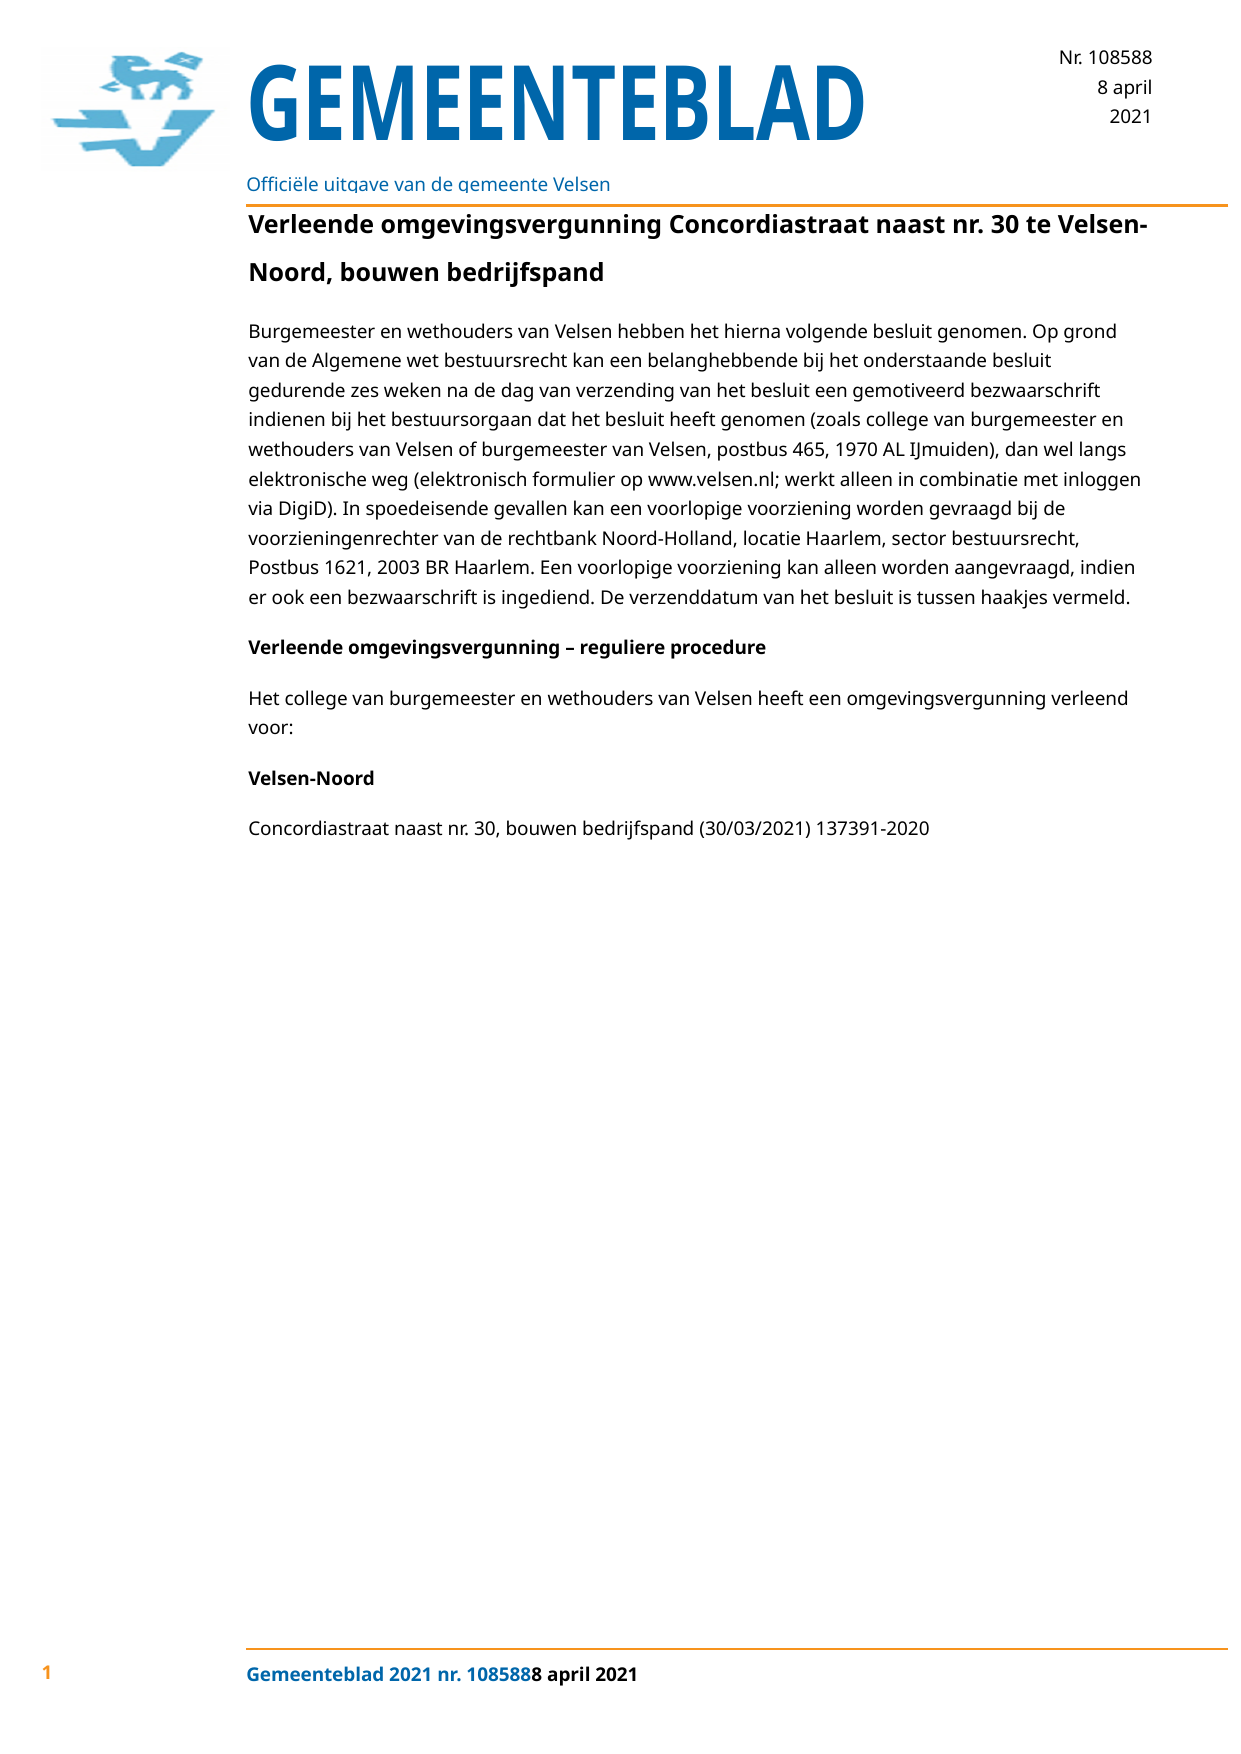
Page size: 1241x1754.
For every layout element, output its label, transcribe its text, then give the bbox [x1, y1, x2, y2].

text Verleende omgevingsvergunning – reguliere procedure [248, 634, 1152, 660]
text Verleende omgevingsvergunning Concordiastraat naast nr. 30 te Velsen-Noord, bouwen bedrijfspand [248, 207, 1152, 288]
text Burgemeester en wethouders van Velsen hebben het hierna volgende besluit genomen. Op grond van de Algemene wet bestuursrecht kan een belanghebbende bij het onderstaande besluit gedurende zes weken na de dag van verzending van het besluit een gemotiveerd bezwaarschrift indienen bij het bestuursorgaan dat het besluit heeft genomen (zoals college van burgemeester en wethouders van Velsen of burgemeester van Velsen, postbus 465, 1970 AL IJmuiden), dan wel langs elektronische weg (elektronisch formulier op www.velsen.nl; werkt alleen in combinatie met inloggen via DigiD). In spoedeisende gevallen kan een voorlopige voorziening worden gevraagd bij de voorzieningenrechter van de rechtbank Noord-Holland, locatie Haarlem, sector bestuursrecht, Postbus 1621, 2003 BR Haarlem. Een voorlopige voorziening kan alleen worden aangevraagd, indien er ook een bezwaarschrift is ingediend. De verzenddatum van het besluit is tussen haakjes vermeld. [248, 318, 1152, 610]
text Concordiastraat naast nr. 30, bouwen bedrijfspand (30/03/2021) 137391-2020 [248, 815, 1152, 841]
text Velsen-Noord [248, 765, 1152, 791]
text Het college van burgemeester en wethouders van Velsen heeft een omgevingsvergunning verleend voor: [248, 685, 1152, 740]
picture [41, 47, 231, 172]
